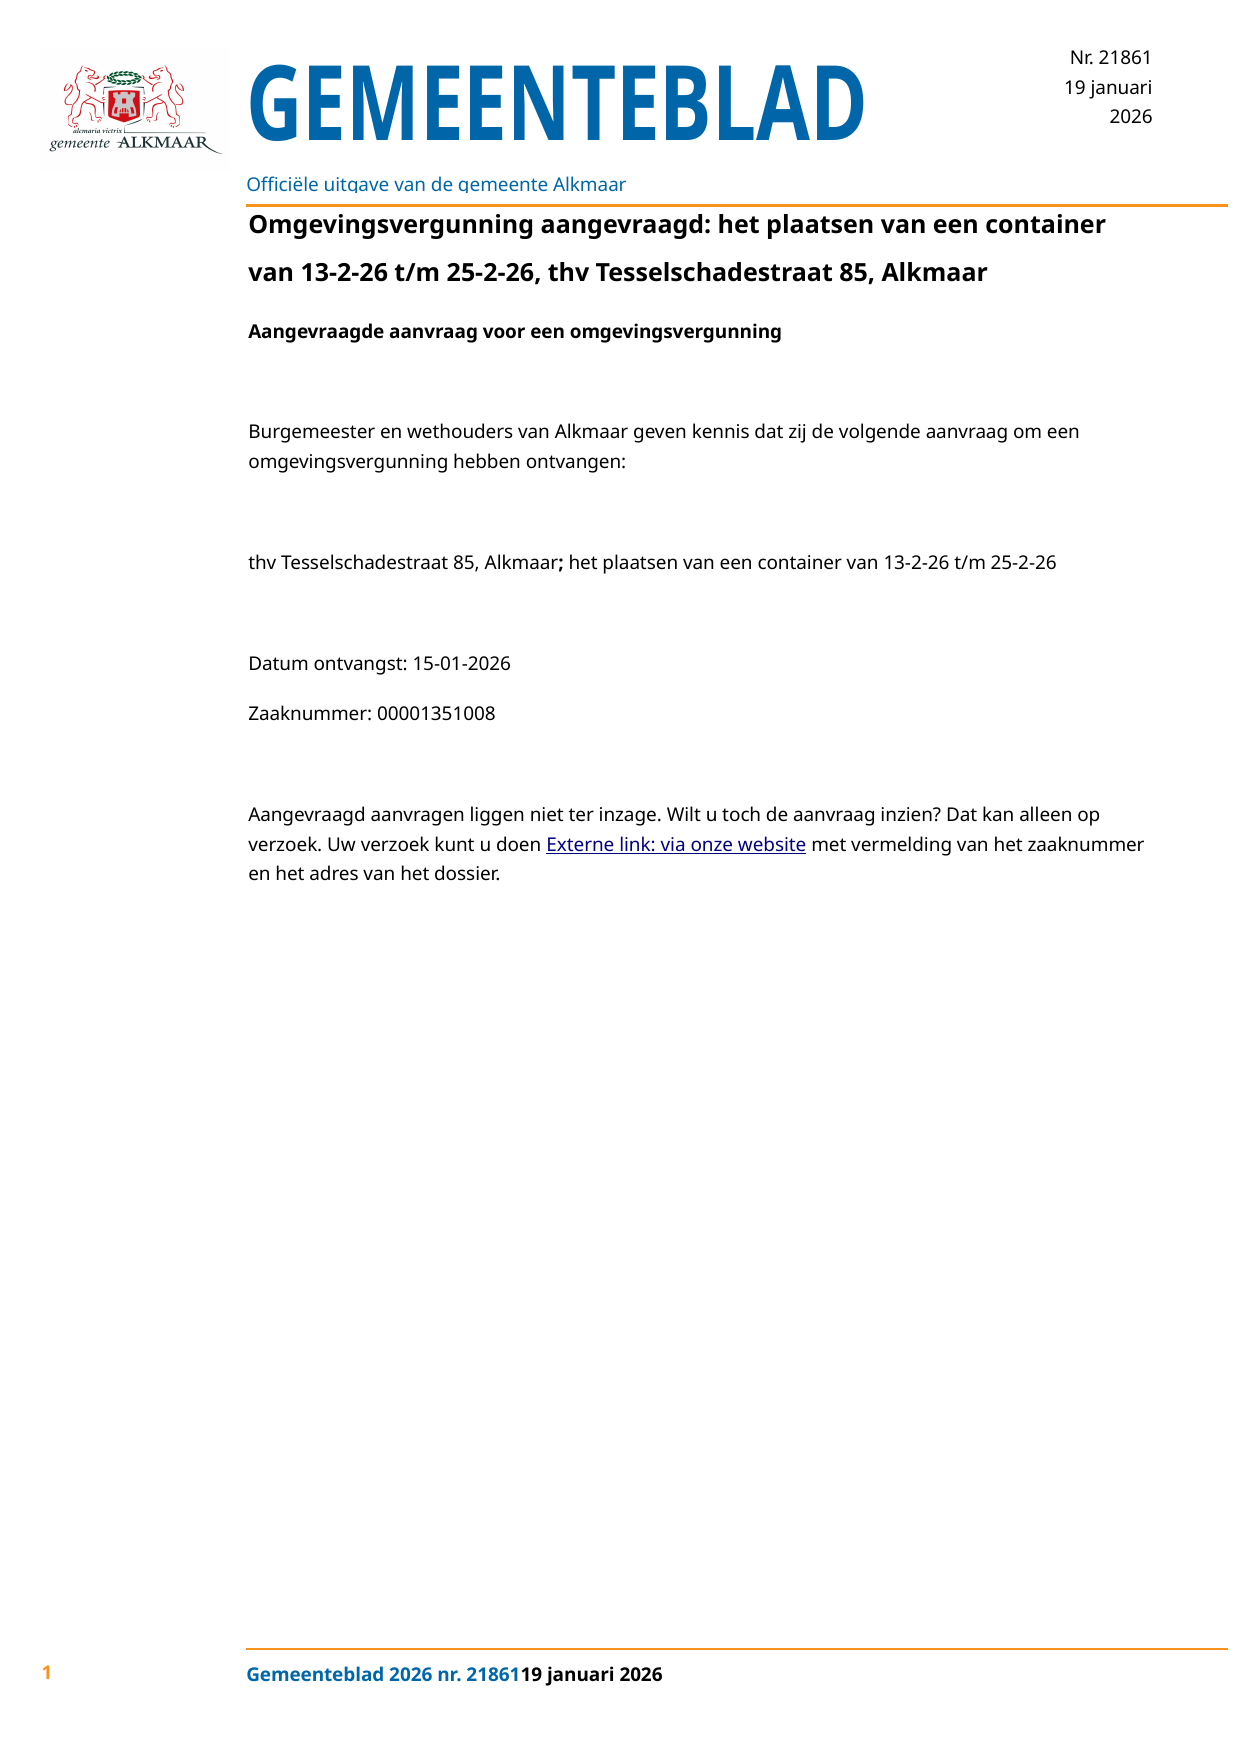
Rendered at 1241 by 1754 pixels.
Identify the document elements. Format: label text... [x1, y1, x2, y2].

text Burgemeester en wethouders van Alkmaar geven kennis dat zij de volgende aanvraag om een omgevingsvergunning hebben ontvangen: [248, 419, 1152, 474]
picture [41, 47, 231, 172]
text Datum ontvangst: 15-01-2026 [248, 650, 1152, 676]
text Zaaknummer: 00001351008 [248, 700, 1152, 726]
text thv Tesselschadestraat 85, Alkmaar; het plaatsen van een container van 13-2-26 t/m 25-2-26 [248, 549, 1152, 575]
text Omgevingsvergunning aangevraagd: het plaatsen van een container van 13-2-26 t/m 25-2-26, thv Tesselschadestraat 85, Alkmaar [248, 207, 1152, 288]
text Aangevraagd aanvragen liggen niet ter inzage. Wilt u toch de aanvraag inzien? Dat kan alleen op verzoek. Uw verzoek kunt u doen Externe link: via onze website met vermelding van het zaaknummer en het adres van het dossier. [248, 801, 1152, 886]
text Aangevraagde aanvraag voor een omgevingsvergunning [248, 318, 1152, 344]
